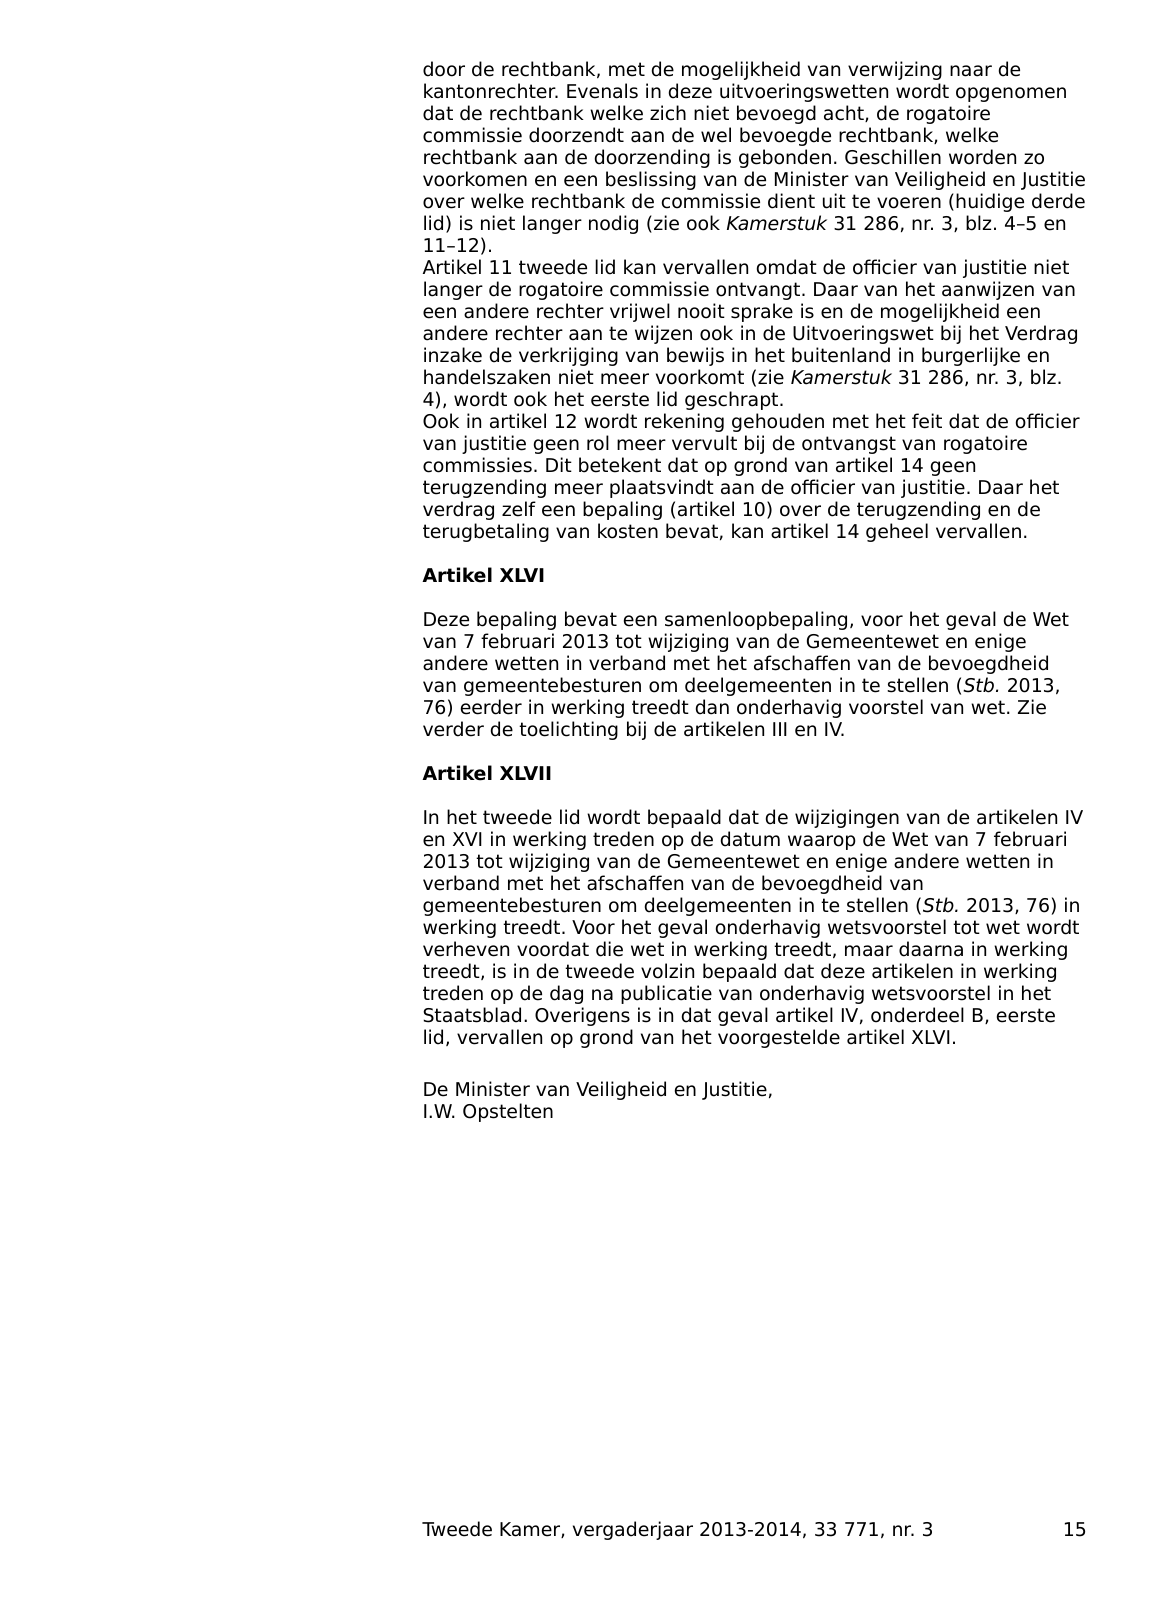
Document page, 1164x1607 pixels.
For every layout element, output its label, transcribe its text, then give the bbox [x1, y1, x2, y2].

subtitle Artikel XLVII [422, 763, 1087, 785]
text door de rechtbank, met de mogelijkheid van verwijzing naar de kantonrechter. Evenals in deze uitvoeringswetten wordt opgenomen dat de rechtbank welke zich niet bevoegd acht, de rogatoire commissie doorzendt aan de wel bevoegde rechtbank, welke rechtbank aan de doorzending is gebonden. Geschillen worden zo voorkomen en een beslissing van de Minister van Veiligheid en Justitie over welke rechtbank de commissie dient uit te voeren (huidige derde lid) is niet langer nodig (zie ook Kamerstuk 31 286, nr. 3, blz. 4–5 en 11–12). [422, 59, 1087, 257]
text Deze bepaling bevat een samenloopbepaling, voor het geval de Wet van 7 februari 2013 tot wijziging van de Gemeentewet en enige andere wetten in verband met het afschaffen van de bevoegdheid van gemeentebesturen om deelgemeenten in te stellen (Stb. 2013, 76) eerder in werking treedt dan onderhavig voorstel van wet. Zie verder de toelichting bij de artikelen III en IV. [422, 609, 1087, 741]
text In het tweede lid wordt bepaald dat de wijzigingen van de artikelen IV en XVI in werking treden op de datum waarop de Wet van 7 februari 2013 tot wijziging van de Gemeentewet en enige andere wetten in verband met het afschaffen van de bevoegdheid van gemeentebesturen om deelgemeenten in te stellen (Stb. 2013, 76) in werking treedt. Voor het geval onderhavig wetsvoorstel tot wet wordt verheven voordat die wet in werking treedt, maar daarna in werking treedt, is in de tweede volzin bepaald dat deze artikelen in werking treden op de dag na publicatie van onderhavig wetsvoorstel in het Staatsblad. Overigens is in dat geval artikel IV, onderdeel B, eerste lid, vervallen op grond van het voorgestelde artikel XLVI. [422, 807, 1087, 1049]
text Ook in artikel 12 wordt rekening gehouden met het feit dat de officier van justitie geen rol meer vervult bij de ontvangst van rogatoire commissies. Dit betekent dat op grond van artikel 14 geen terugzending meer plaatsvindt aan de officier van justitie. Daar het verdrag zelf een bepaling (artikel 10) over de terugzending en de terugbetaling van kosten bevat, kan artikel 14 geheel vervallen. [422, 411, 1087, 543]
text De Minister van Veiligheid en Justitie, I.W. Opstelten [422, 1079, 1087, 1123]
subtitle Artikel XLVI [422, 565, 1087, 587]
text Artikel 11 tweede lid kan vervallen omdat de officier van justitie niet langer de rogatoire commissie ontvangt. Daar van het aanwijzen van een andere rechter vrijwel nooit sprake is en de mogelijkheid een andere rechter aan te wijzen ook in de Uitvoeringswet bij het Verdrag inzake de verkrijging van bewijs in het buitenland in burgerlijke en handelszaken niet meer voorkomt (zie Kamerstuk 31 286, nr. 3, blz. 4), wordt ook het eerste lid geschrapt. [422, 257, 1087, 411]
